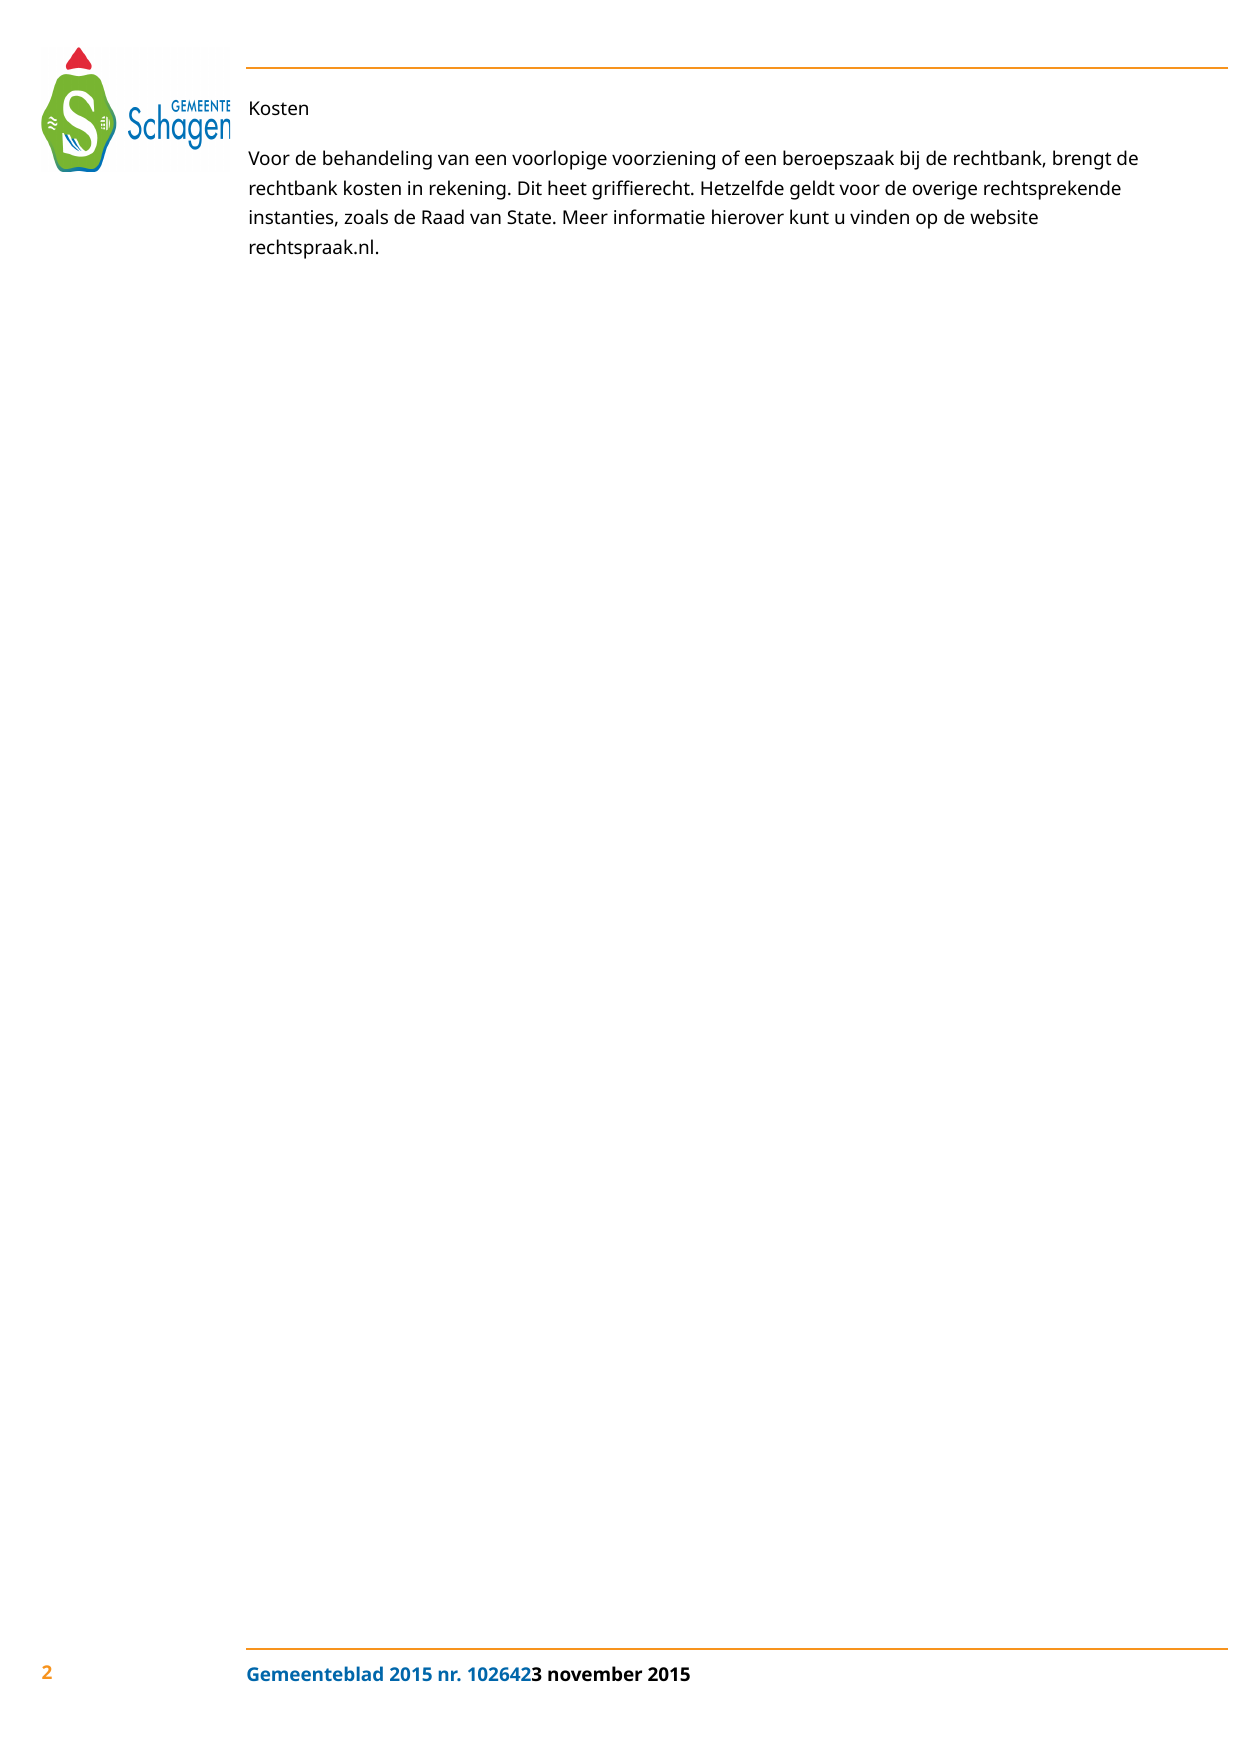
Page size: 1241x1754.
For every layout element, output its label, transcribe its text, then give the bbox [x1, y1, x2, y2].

picture [41, 47, 231, 172]
text Voor de behandeling van een voorlopige voorziening of een beroepszaak bij de rechtbank, brengt de rechtbank kosten in rekening. Dit heet griffierecht. Hetzelfde geldt voor de overige rechtsprekende instanties, zoals de Raad van State. Meer informatie hierover kunt u vinden op de website rechtspraak.nl. [248, 145, 1152, 260]
text Kosten [248, 95, 1152, 121]
